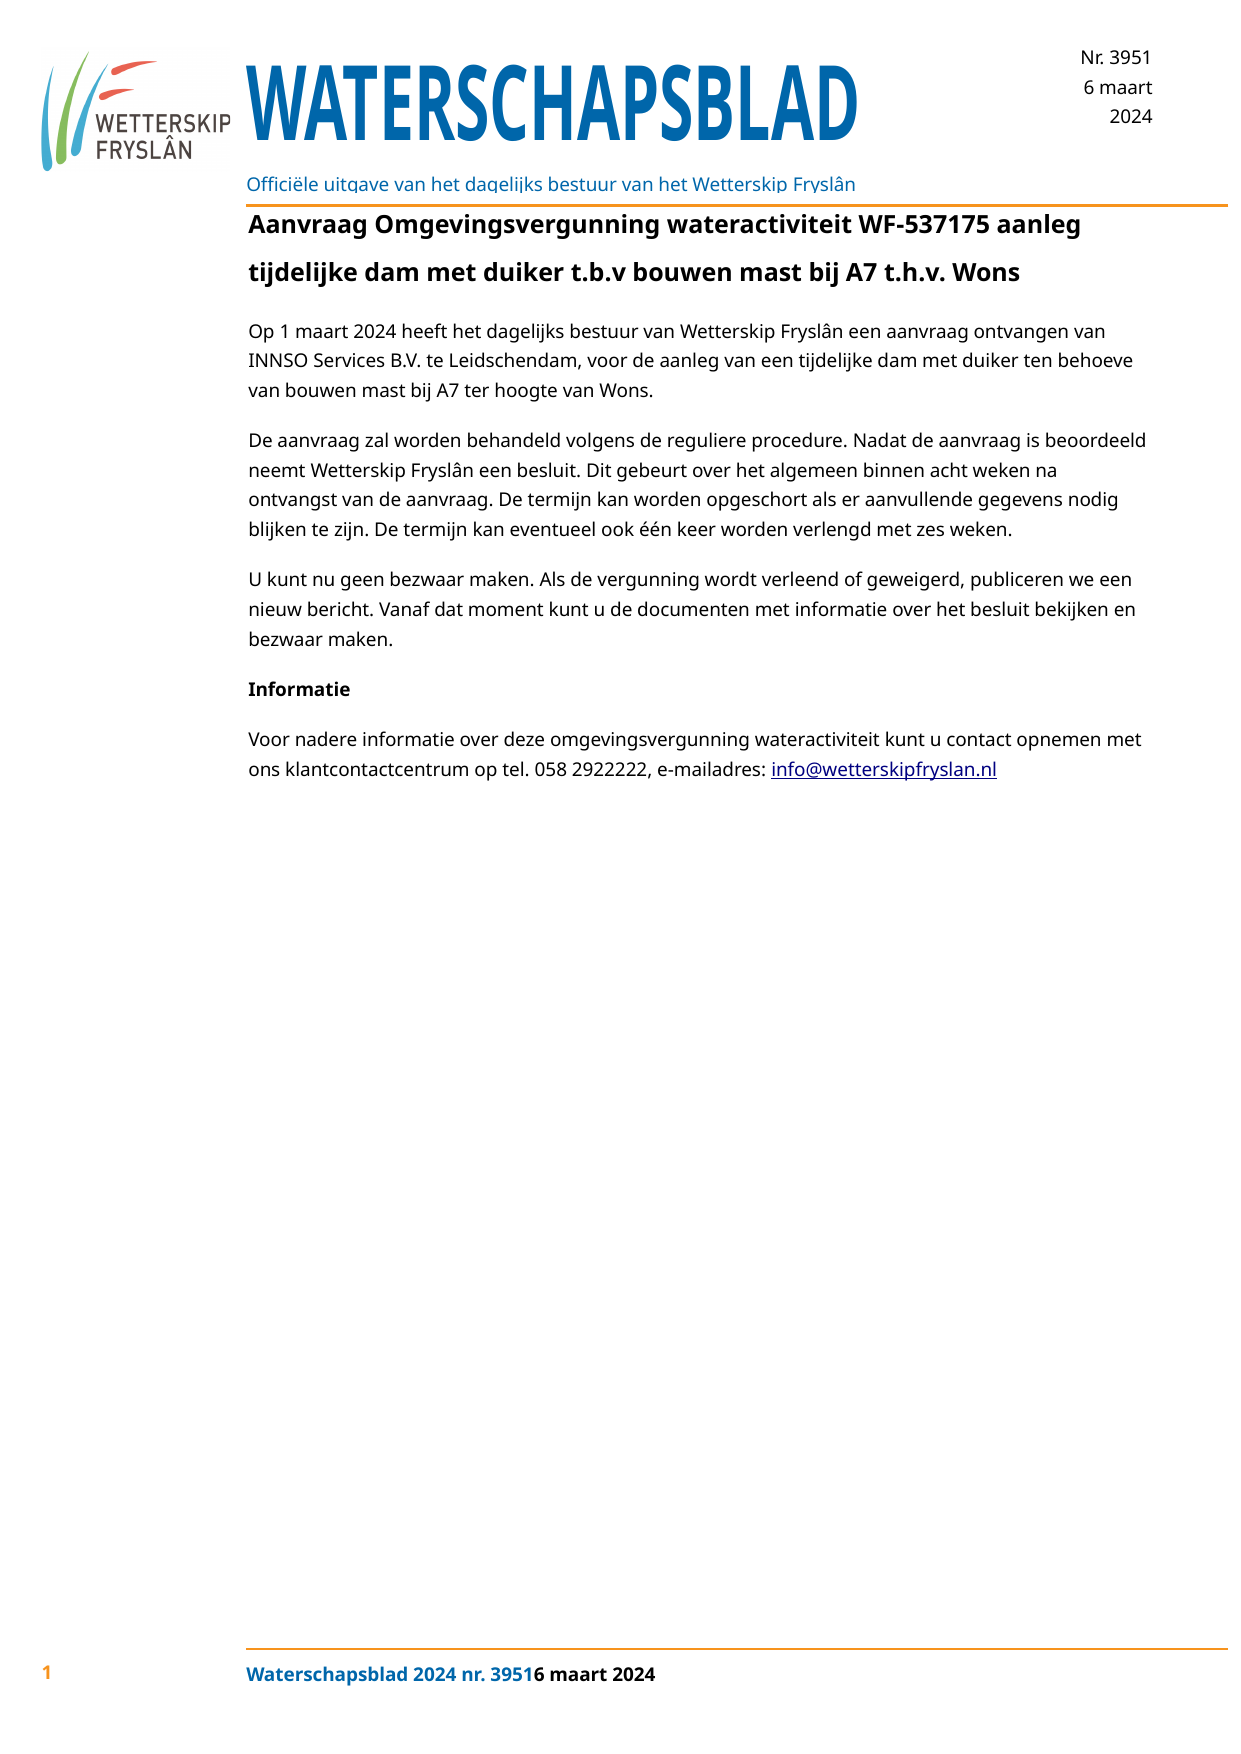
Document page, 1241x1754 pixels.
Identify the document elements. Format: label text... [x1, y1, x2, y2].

picture [41, 47, 231, 172]
text Op 1 maart 2024 heeft het dagelijks bestuur van Wetterskip Fryslân een aanvraag ontvangen van INNSO Services B.V. te Leidschendam, voor de aanleg van een tijdelijke dam met duiker ten behoeve van bouwen mast bij A7 ter hoogte van Wons. [248, 318, 1152, 403]
text Voor nadere informatie over deze omgevingsvergunning wateractiviteit kunt u contact opnemen met ons klantcontactcentrum op tel. 058 2922222, e-mailadres: info@wetterskipfryslan.nl [248, 727, 1152, 782]
text Informatie [248, 676, 1152, 702]
text U kunt nu geen bezwaar maken. Als de vergunning wordt verleend of geweigerd, publiceren we een nieuw bericht. Vanaf dat moment kunt u de documenten met informatie over het besluit bekijken en bezwaar maken. [248, 567, 1152, 652]
text Aanvraag Omgevingsvergunning wateractiviteit WF-537175 aanleg tijdelijke dam met duiker t.b.v bouwen mast bij A7 t.h.v. Wons [248, 207, 1152, 288]
text De aanvraag zal worden behandeld volgens de reguliere procedure. Nadat de aanvraag is beoordeeld neemt Wetterskip Fryslân een besluit. Dit gebeurt over het algemeen binnen acht weken na ontvangst van de aanvraag. De termijn kan worden opgeschort als er aanvullende gegevens nodig blijken te zijn. De termijn kan eventueel ook één keer worden verlengd met zes weken. [248, 427, 1152, 542]
